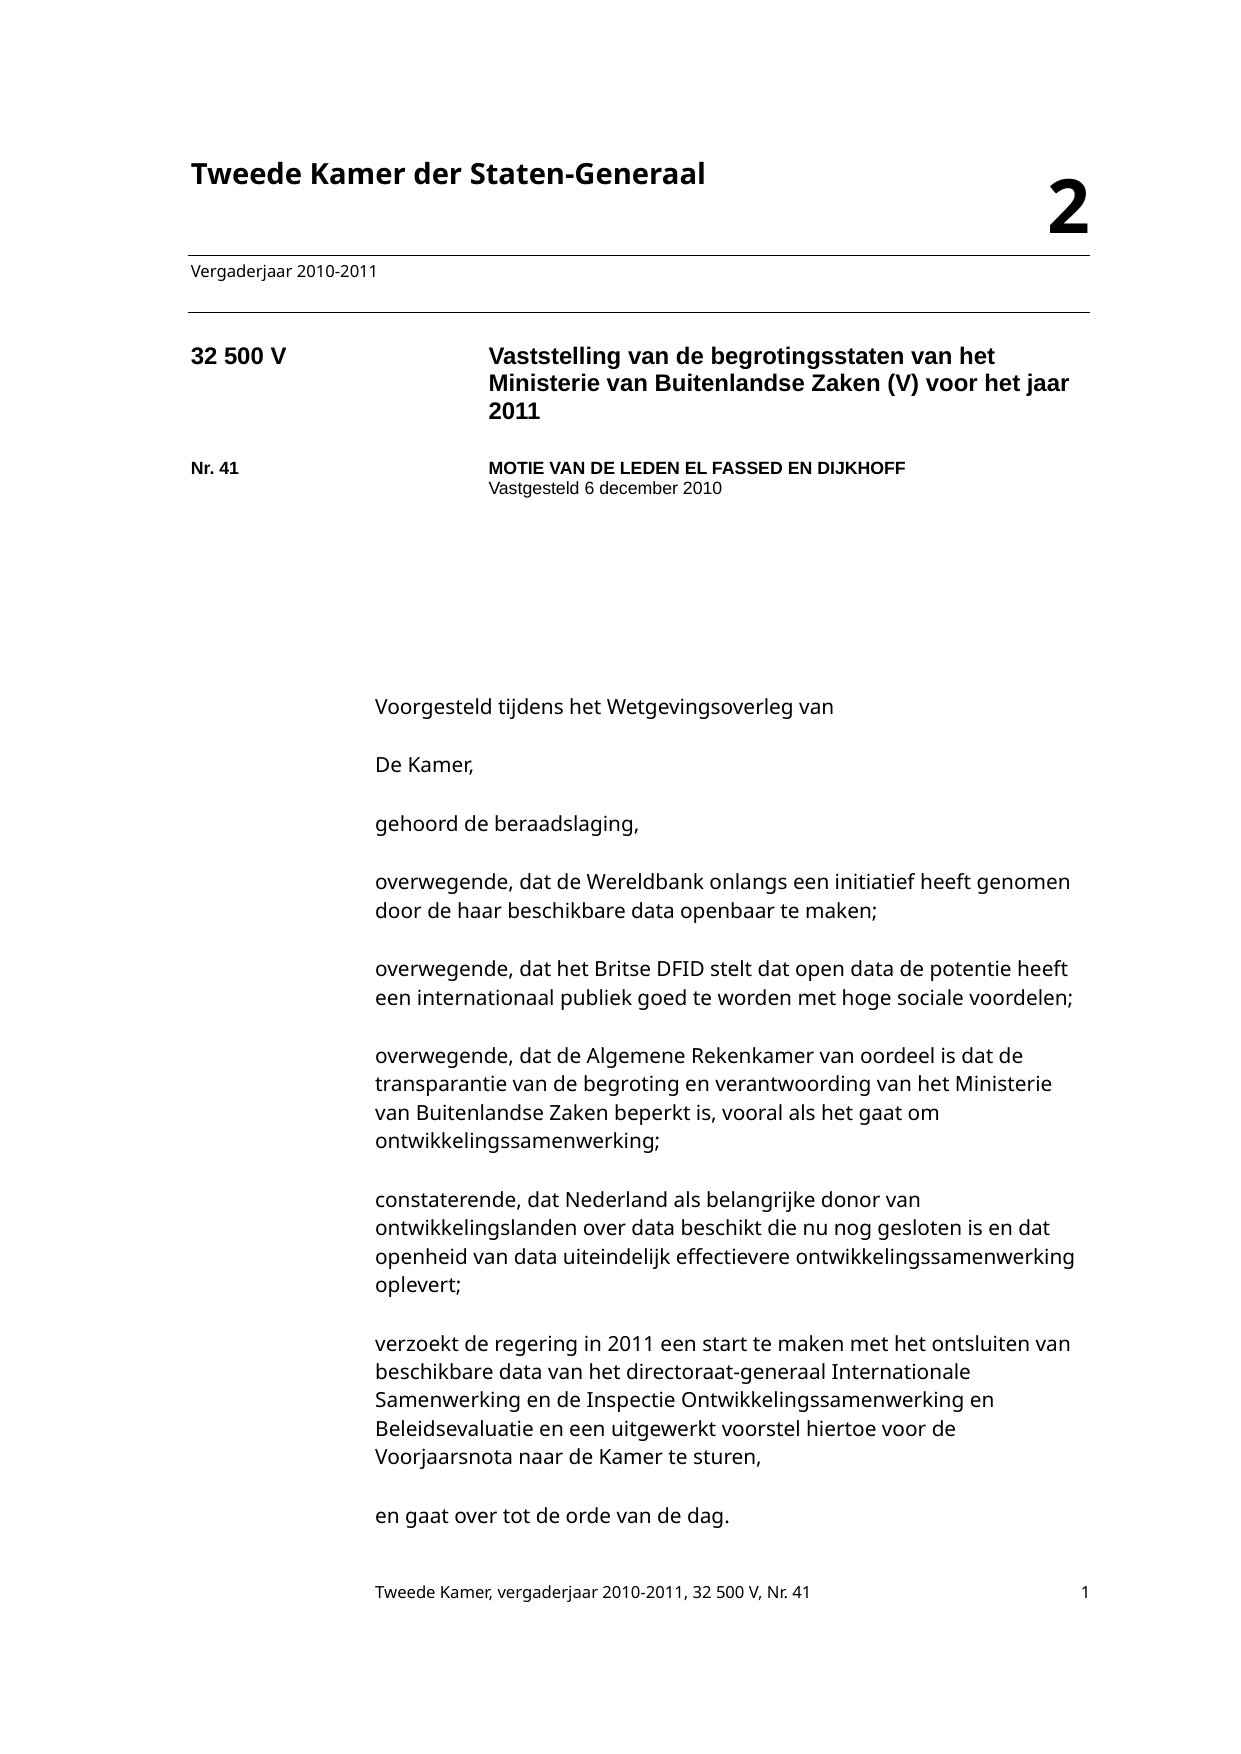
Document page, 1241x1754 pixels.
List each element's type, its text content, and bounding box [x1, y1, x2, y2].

text gehoord de beraadslaging, [375, 809, 1090, 837]
text verzoekt de regering in 2011 een start te maken met het ontsluiten van beschikbare data van het directoraat-generaal Internationale Samenwerking en de Inspectie Ontwikkelingssamenwerking en Beleidsevaluatie en een uitgewerkt voorstel hiertoe voor de Voorjaarsnota naar de Kamer te sturen, [375, 1329, 1090, 1471]
text en gaat over tot de orde van de dag. [375, 1501, 1090, 1529]
text constaterende, dat Nederland als belangrijke donor van ontwikkelingslanden over data beschikt die nu nog gesloten is en dat openheid van data uiteindelijk effectievere ontwikkelingssamenwerking oplevert; [375, 1185, 1090, 1299]
text overwegende, dat de Algemene Rekenkamer van oordeel is dat de transparantie van de begroting en verantwoording van het Ministerie van Buitenlandse Zaken beperkt is, vooral als het gaat om ontwikkelingssamenwerking; [375, 1041, 1090, 1155]
table_header Tweede Kamer der Staten-Generaal [188, 150, 909, 255]
text overwegende, dat het Britse DFID stelt dat open data de potentie heeft een internationaal publiek goed te worden met hoge sociale voordelen; [375, 954, 1090, 1011]
table_cell Vergaderjaar 2010-2011 [188, 256, 485, 312]
table_cell [485, 256, 1090, 312]
text De Kamer, [375, 751, 1090, 779]
table_cell 32 500 V [188, 339, 485, 454]
table_cell [485, 313, 1090, 339]
text overwegende, dat de Wereldbank onlangs een initiatief heeft genomen door de haar beschikbare data openbaar te maken; [375, 867, 1090, 924]
table_cell Nr. 41 [188, 455, 485, 573]
table_cell Vaststelling van de begrotingsstaten van het Ministerie van Buitenlandse Zaken (V) voor het jaar 2011 [485, 339, 1090, 454]
text Voorgesteld tijdens het Wetgevingsoverleg van [375, 692, 1090, 721]
table_cell [188, 313, 485, 339]
table_cell MOTIE VAN DE LEDEN EL FASSED EN DIJKHOFF Vastgesteld 6 december 2010 [485, 455, 1090, 573]
table_header 2 [910, 150, 1090, 255]
